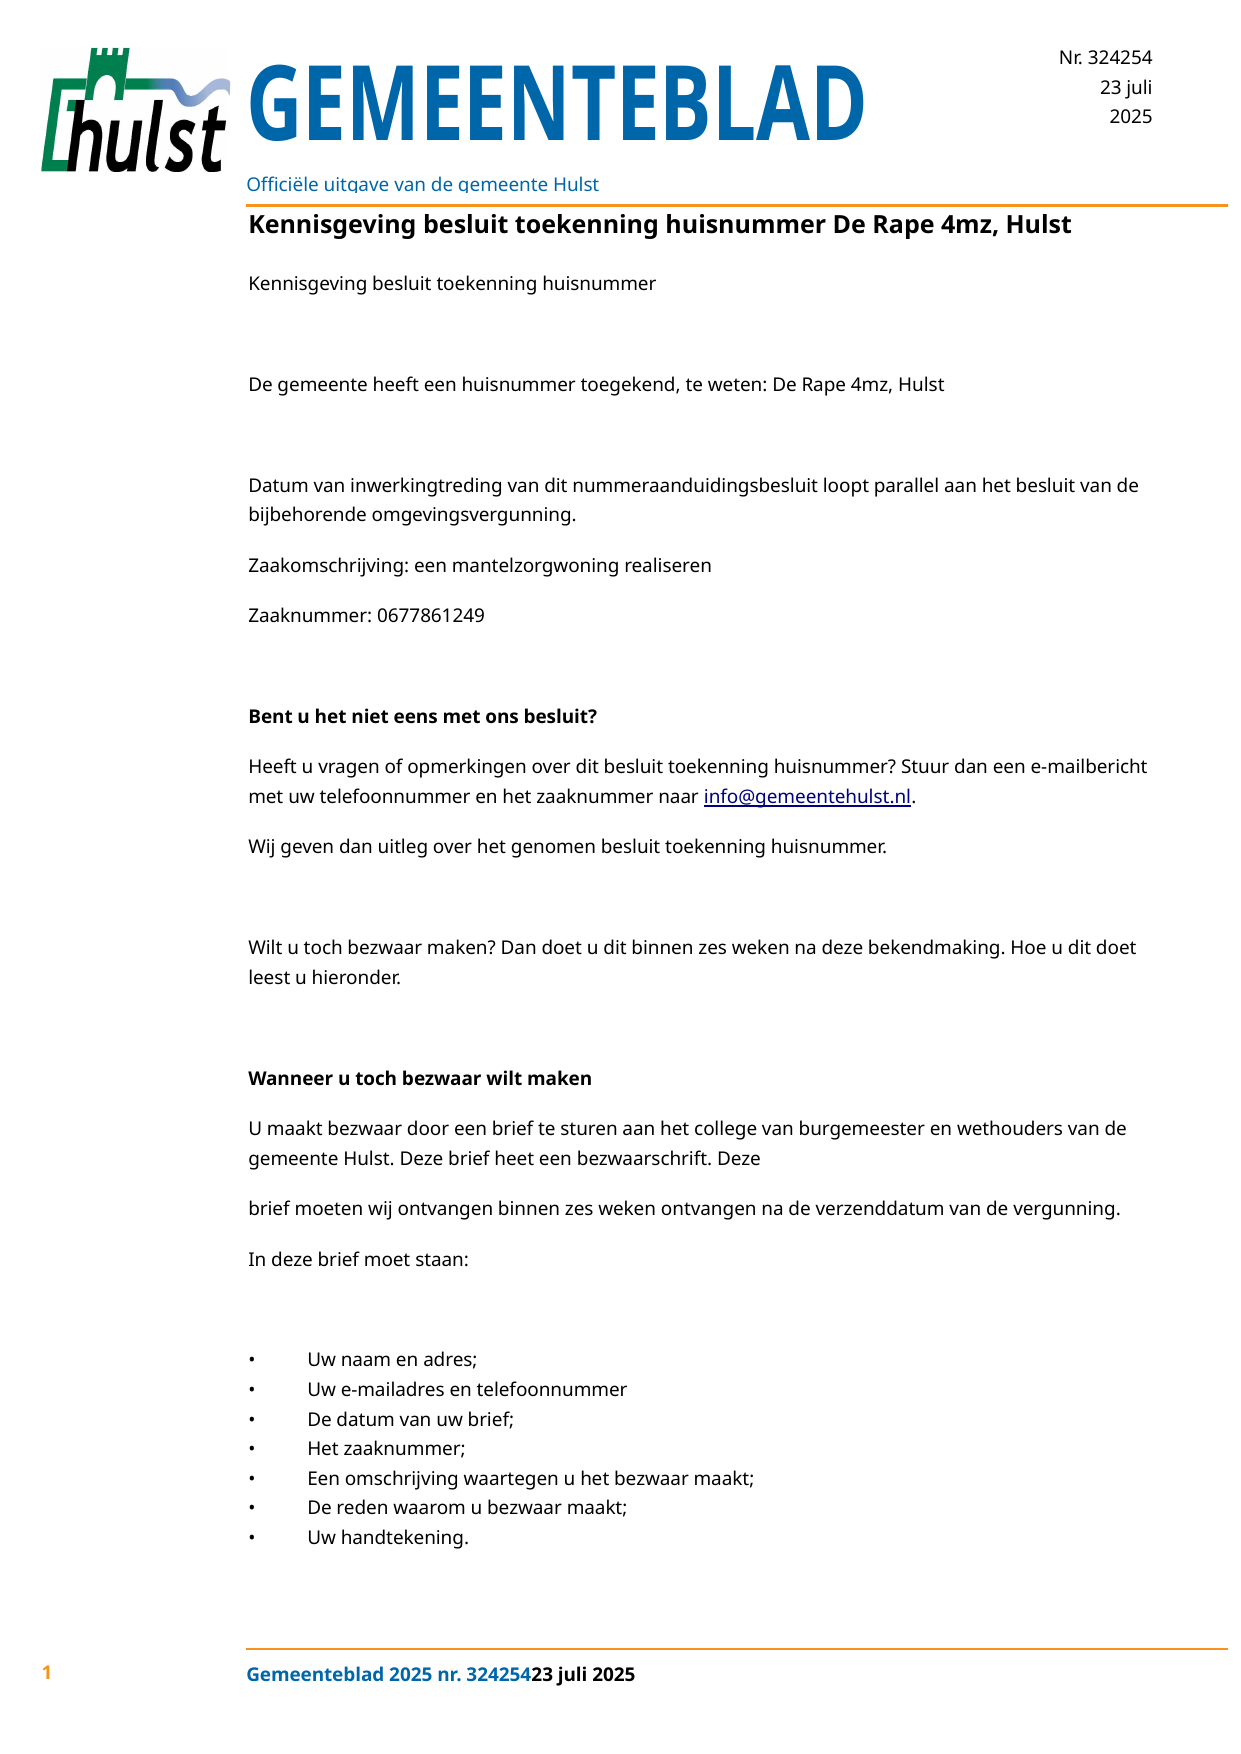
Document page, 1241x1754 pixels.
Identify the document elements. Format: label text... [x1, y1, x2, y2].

text In deze brief moet staan: [248, 1246, 1152, 1271]
list De reden waarom u bezwaar maakt; [248, 1494, 1152, 1520]
list Uw e-mailadres en telefoonnummer [248, 1376, 1152, 1402]
text Wilt u toch bezwaar maken? Dan doet u dit binnen zes weken na deze bekendmaking. Hoe u dit doet leest u hieronder. [248, 934, 1152, 990]
list Uw naam en adres; [248, 1347, 1152, 1372]
list Een omschrijving waartegen u het bezwaar maakt; [248, 1465, 1152, 1491]
text Kennisgeving besluit toekenning huisnummer [248, 270, 1152, 296]
text Zaaknummer: 0677861249 [248, 602, 1152, 628]
picture [41, 47, 231, 172]
text Wij geven dan uitleg over het genomen besluit toekenning huisnummer. [248, 834, 1152, 859]
text Datum van inwerkingtreding van dit nummeraanduidingsbesluit loopt parallel aan het besluit van de bijbehorende omgevingsvergunning. [248, 472, 1152, 527]
text Heeft u vragen of opmerkingen over dit besluit toekenning huisnummer? Stuur dan een e-mailbericht met uw telefoonnummer en het zaaknummer naar info@gemeentehulst.nl. [248, 754, 1152, 809]
list Het zaaknummer; [248, 1435, 1152, 1461]
text Wanneer u toch bezwaar wilt maken [248, 1065, 1152, 1091]
list Uw handtekening. [248, 1524, 1152, 1550]
text De gemeente heeft een huisnummer toegekend, te weten: De Rape 4mz, Hulst [248, 371, 1152, 397]
text U maakt bezwaar door een brief te sturen aan het college van burgemeester en wethouders van de gemeente Hulst. Deze brief heet een bezwaarschrift. Deze [248, 1115, 1152, 1171]
text Bent u het niet eens met ons besluit? [248, 703, 1152, 729]
text brief moeten wij ontvangen binnen zes weken ontvangen na de verzenddatum van de vergunning. [248, 1195, 1152, 1221]
text Kennisgeving besluit toekenning huisnummer De Rape 4mz, Hulst [248, 207, 1152, 241]
list De datum van uw brief; [248, 1406, 1152, 1431]
text Zaakomschrijving: een mantelzorgwoning realiseren [248, 552, 1152, 578]
